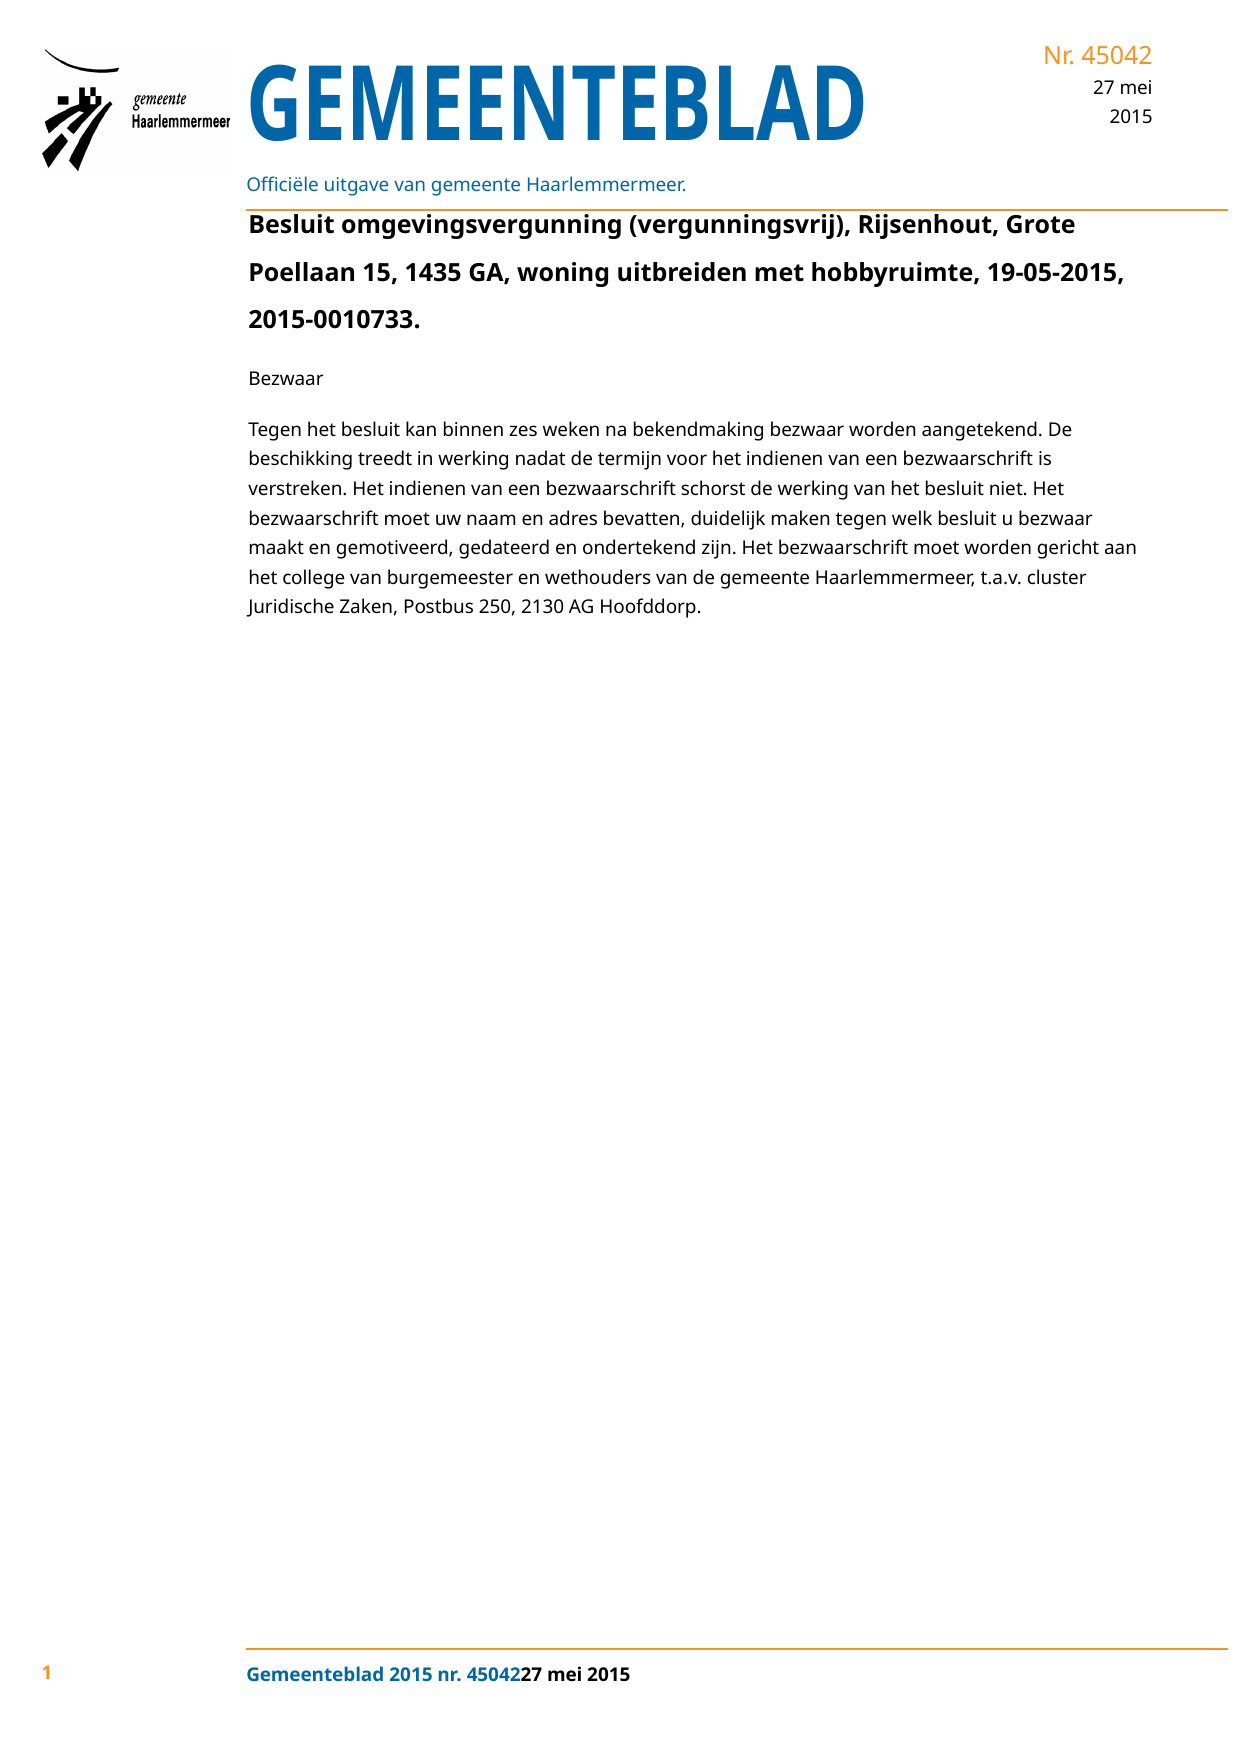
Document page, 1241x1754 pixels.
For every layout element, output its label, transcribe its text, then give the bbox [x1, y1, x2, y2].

text Bezwaar [248, 366, 1152, 391]
text Tegen het besluit kan binnen zes weken na bekendmaking bezwaar worden aangetekend. De beschikking treedt in werking nadat de termijn voor het indienen van een bezwaarschrift is verstreken. Het indienen van een bezwaarschrift schorst de werking van het besluit niet. Het bezwaarschrift moet uw naam en adres bevatten, duidelijk maken tegen welk besluit u bezwaar maakt en gemotiveerd, gedateerd en ondertekend zijn. Het bezwaarschrift moet worden gericht aan het college van burgemeester en wethouders van de gemeente Haarlemmermeer, t.a.v. cluster Juridische Zaken, Postbus 250, 2130 AG Hoofddorp. [248, 416, 1152, 619]
text Besluit omgevingsvergunning (vergunningsvrij), Rijsenhout, Grote Poellaan 15, 1435 GA, woning uitbreiden met hobbyruimte, 19-05-2015, 2015-0010733. [248, 211, 1152, 336]
picture [41, 47, 231, 172]
